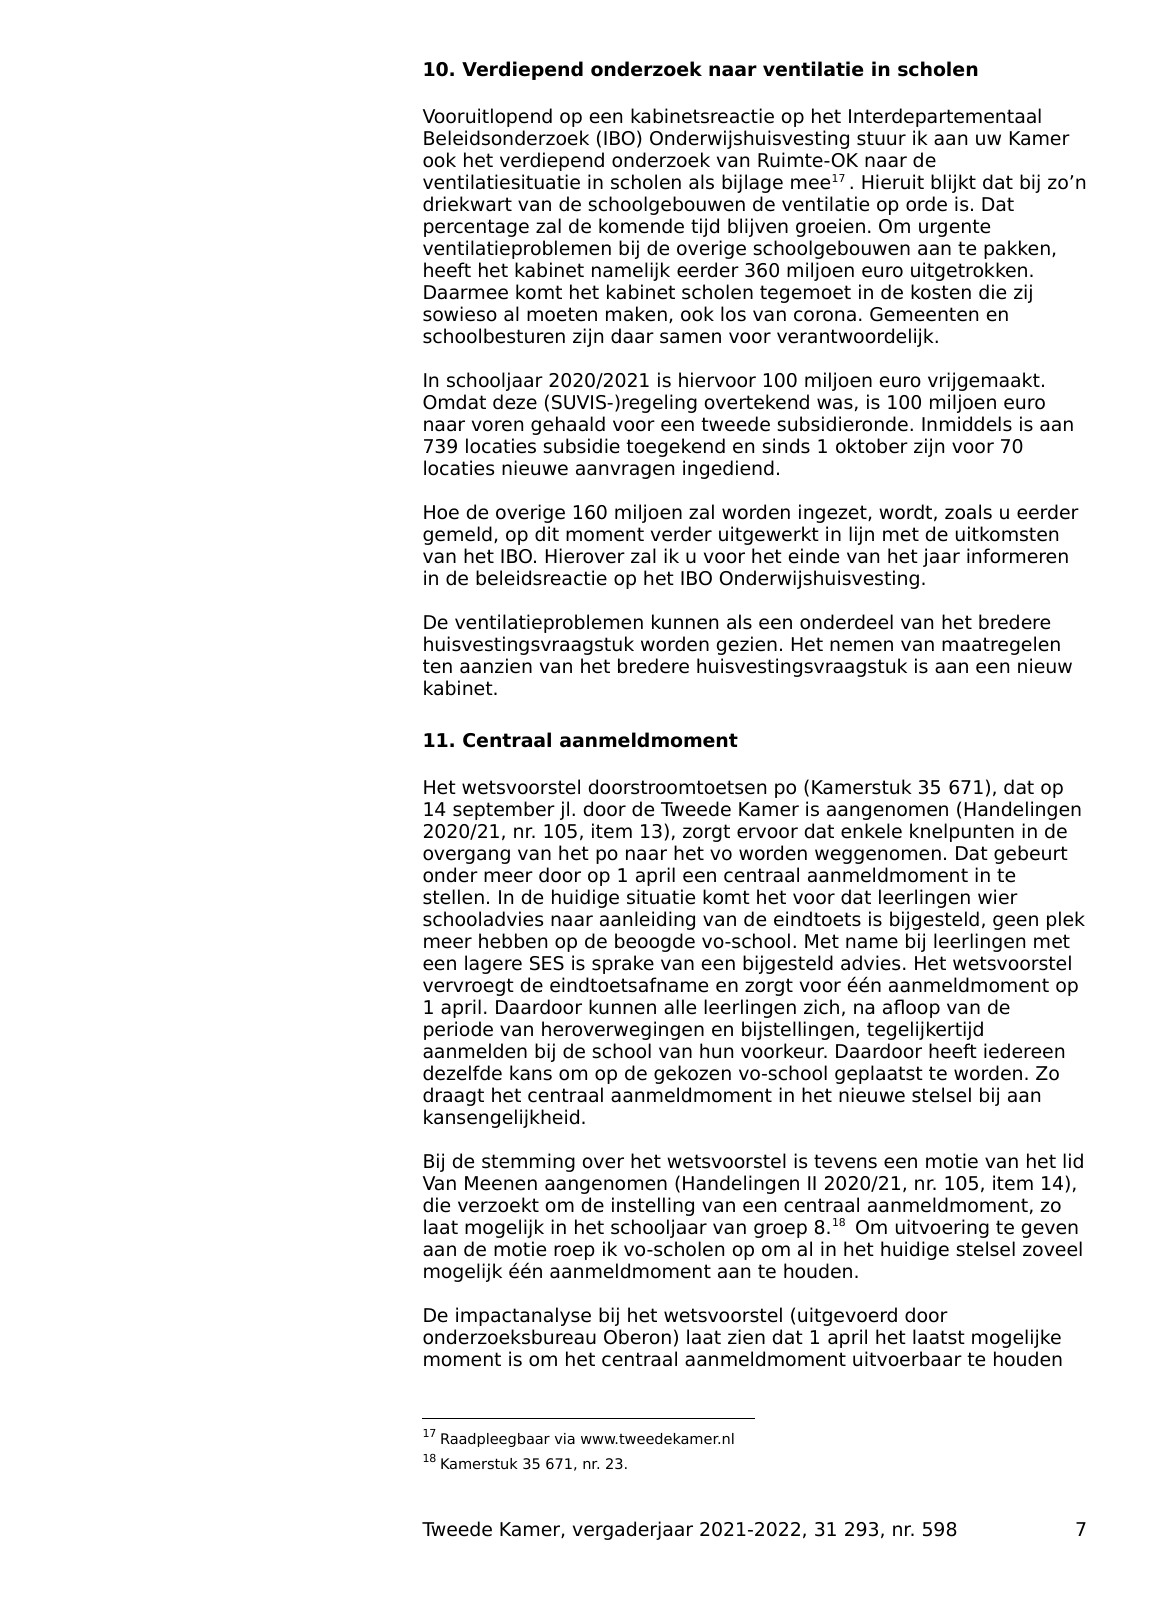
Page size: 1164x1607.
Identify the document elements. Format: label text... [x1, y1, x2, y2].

text Vooruitlopend op een kabinetsreactie op het Interdepartementaal Beleidsonderzoek (IBO) Onderwijshuisvesting stuur ik aan uw Kamer ook het verdiepend onderzoek van Ruimte-OK naar de ventilatiesituatie in scholen als bijlage mee. Hieruit blijkt dat bij zo’n driekwart van de schoolgebouwen de ventilatie op orde is. Dat percentage zal de komende tijd blijven groeien. Om urgente ventilatieproblemen bij de overige schoolgebouwen aan te pakken, heeft het kabinet namelijk eerder 360 miljoen euro uitgetrokken. Daarmee komt het kabinet scholen tegemoet in de kosten die zij sowieso al moeten maken, ook los van corona. Gemeenten en schoolbesturen zijn daar samen voor verantwoordelijk. [422, 106, 1087, 348]
text Het wetsvoorstel doorstroomtoetsen po (Kamerstuk 35 671), dat op 14 september jl. door de Tweede Kamer is aangenomen (Handelingen 2020/21, nr. 105, item 13), zorgt ervoor dat enkele knelpunten in de overgang van het po naar het vo worden weggenomen. Dat gebeurt onder meer door op 1 april een centraal aanmeldmoment in te stellen. In de huidige situatie komt het voor dat leerlingen wier schooladvies naar aanleiding van de eindtoets is bijgesteld, geen plek meer hebben op de beoogde vo-school. Met name bij leerlingen met een lagere SES is sprake van een bijgesteld advies. Het wetsvoorstel vervroegt de eindtoetsafname en zorgt voor één aanmeldmoment op 1 april. Daardoor kunnen alle leerlingen zich, na afloop van de periode van heroverwegingen en bijstellingen, tegelijkertijd aanmelden bij de school van hun voorkeur. Daardoor heeft iedereen dezelfde kans om op de gekozen vo-school geplaatst te worden. Zo draagt het centraal aanmeldmoment in het nieuwe stelsel bij aan kansengelijkheid. [422, 777, 1087, 1129]
text Hoe de overige 160 miljoen zal worden ingezet, wordt, zoals u eerder gemeld, op dit moment verder uitgewerkt in lijn met de uitkomsten van het IBO. Hierover zal ik u voor het einde van het jaar informeren in de beleidsreactie op het IBO Onderwijshuisvesting. [422, 502, 1087, 590]
text De ventilatieproblemen kunnen als een onderdeel van het bredere huisvestingsvraagstuk worden gezien. Het nemen van maatregelen ten aanzien van het bredere huisvestingsvraagstuk is aan een nieuw kabinet. [422, 612, 1087, 700]
subtitle 10. Verdiepend onderzoek naar ventilatie in scholen [422, 59, 1087, 81]
text De impactanalyse bij het wetsvoorstel (uitgevoerd door onderzoeksbureau Oberon) laat zien dat 1 april het laatst mogelijke moment is om het centraal aanmeldmoment uitvoerbaar te houden [422, 1305, 1087, 1371]
text Raadpleegbaar via www.tweedekamer.nl [422, 1427, 1087, 1449]
text In schooljaar 2020/2021 is hiervoor 100 miljoen euro vrijgemaakt. Omdat deze (SUVIS-)regeling overtekend was, is 100 miljoen euro naar voren gehaald voor een tweede subsidieronde. Inmiddels is aan 739 locaties subsidie toegekend en sinds 1 oktober zijn voor 70 locaties nieuwe aanvragen ingediend. [422, 370, 1087, 480]
subtitle 11. Centraal aanmeldmoment [422, 730, 1087, 752]
text Kamerstuk 35 671, nr. 23. [422, 1452, 1087, 1474]
text Bij de stemming over het wetsvoorstel is tevens een motie van het lid Van Meenen aangenomen (Handelingen II 2020/21, nr. 105, item 14), die verzoekt om de instelling van een centraal aanmeldmoment, zo laat mogelijk in het schooljaar van groep 8. Om uitvoering te geven aan de motie roep ik vo-scholen op om al in het huidige stelsel zoveel mogelijk één aanmeldmoment aan te houden. [422, 1151, 1087, 1283]
